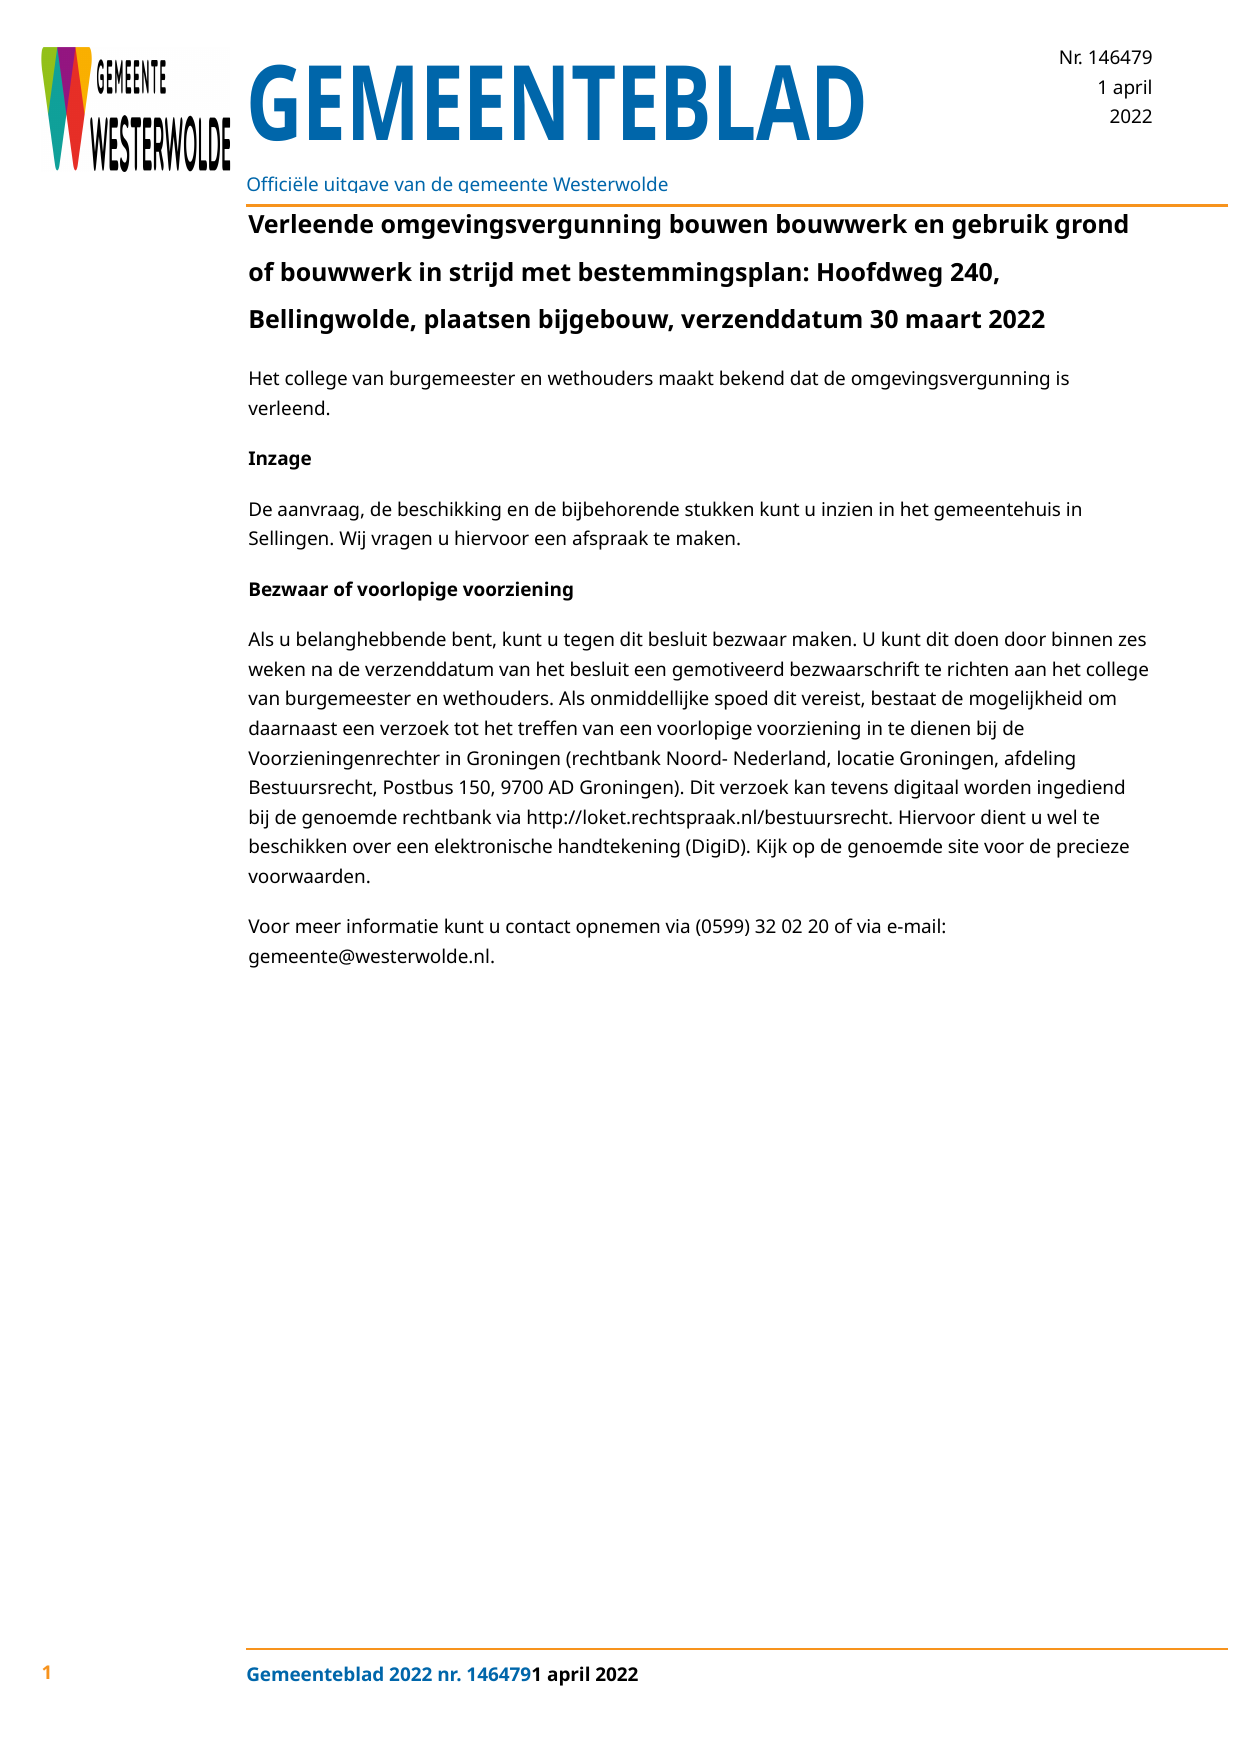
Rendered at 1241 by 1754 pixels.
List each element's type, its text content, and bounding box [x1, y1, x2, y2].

text Het college van burgemeester en wethouders maakt bekend dat de omgevingsvergunning is verleend. [248, 366, 1152, 421]
text Inzage [248, 446, 1152, 471]
text De aanvraag, de beschikking en de bijbehorende stukken kunt u inzien in het gemeentehuis in Sellingen. Wij vragen u hiervoor een afspraak te maken. [248, 496, 1152, 551]
picture [41, 47, 231, 172]
text Bezwaar of voorlopige voorziening [248, 576, 1152, 602]
text Als u belanghebbende bent, kunt u tegen dit besluit bezwaar maken. U kunt dit doen door binnen zes weken na de verzenddatum van het besluit een gemotiveerd bezwaarschrift te richten aan het college van burgemeester en wethouders. Als onmiddellijke spoed dit vereist, bestaat de mogelijkheid om daarnaast een verzoek tot het treffen van een voorlopige voorziening in te dienen bij de Voorzieningenrechter in Groningen (rechtbank Noord- Nederland, locatie Groningen, afdeling Bestuursrecht, Postbus 150, 9700 AD Groningen). Dit verzoek kan tevens digitaal worden ingediend bij de genoemde rechtbank via http://loket.rechtspraak.nl/bestuursrecht. Hiervoor dient u wel te beschikken over een elektronische handtekening (DigiD). Kijk op de genoemde site voor de precieze voorwaarden. [248, 626, 1152, 889]
text Verleende omgevingsvergunning bouwen bouwwerk en gebruik grond of bouwwerk in strijd met bestemmingsplan: Hoofdweg 240, Bellingwolde, plaatsen bijgebouw, verzenddatum 30 maart 2022 [248, 207, 1152, 336]
text Voor meer informatie kunt u contact opnemen via (0599) 32 02 20 of via e-mail: gemeente@westerwolde.nl. [248, 913, 1152, 969]
